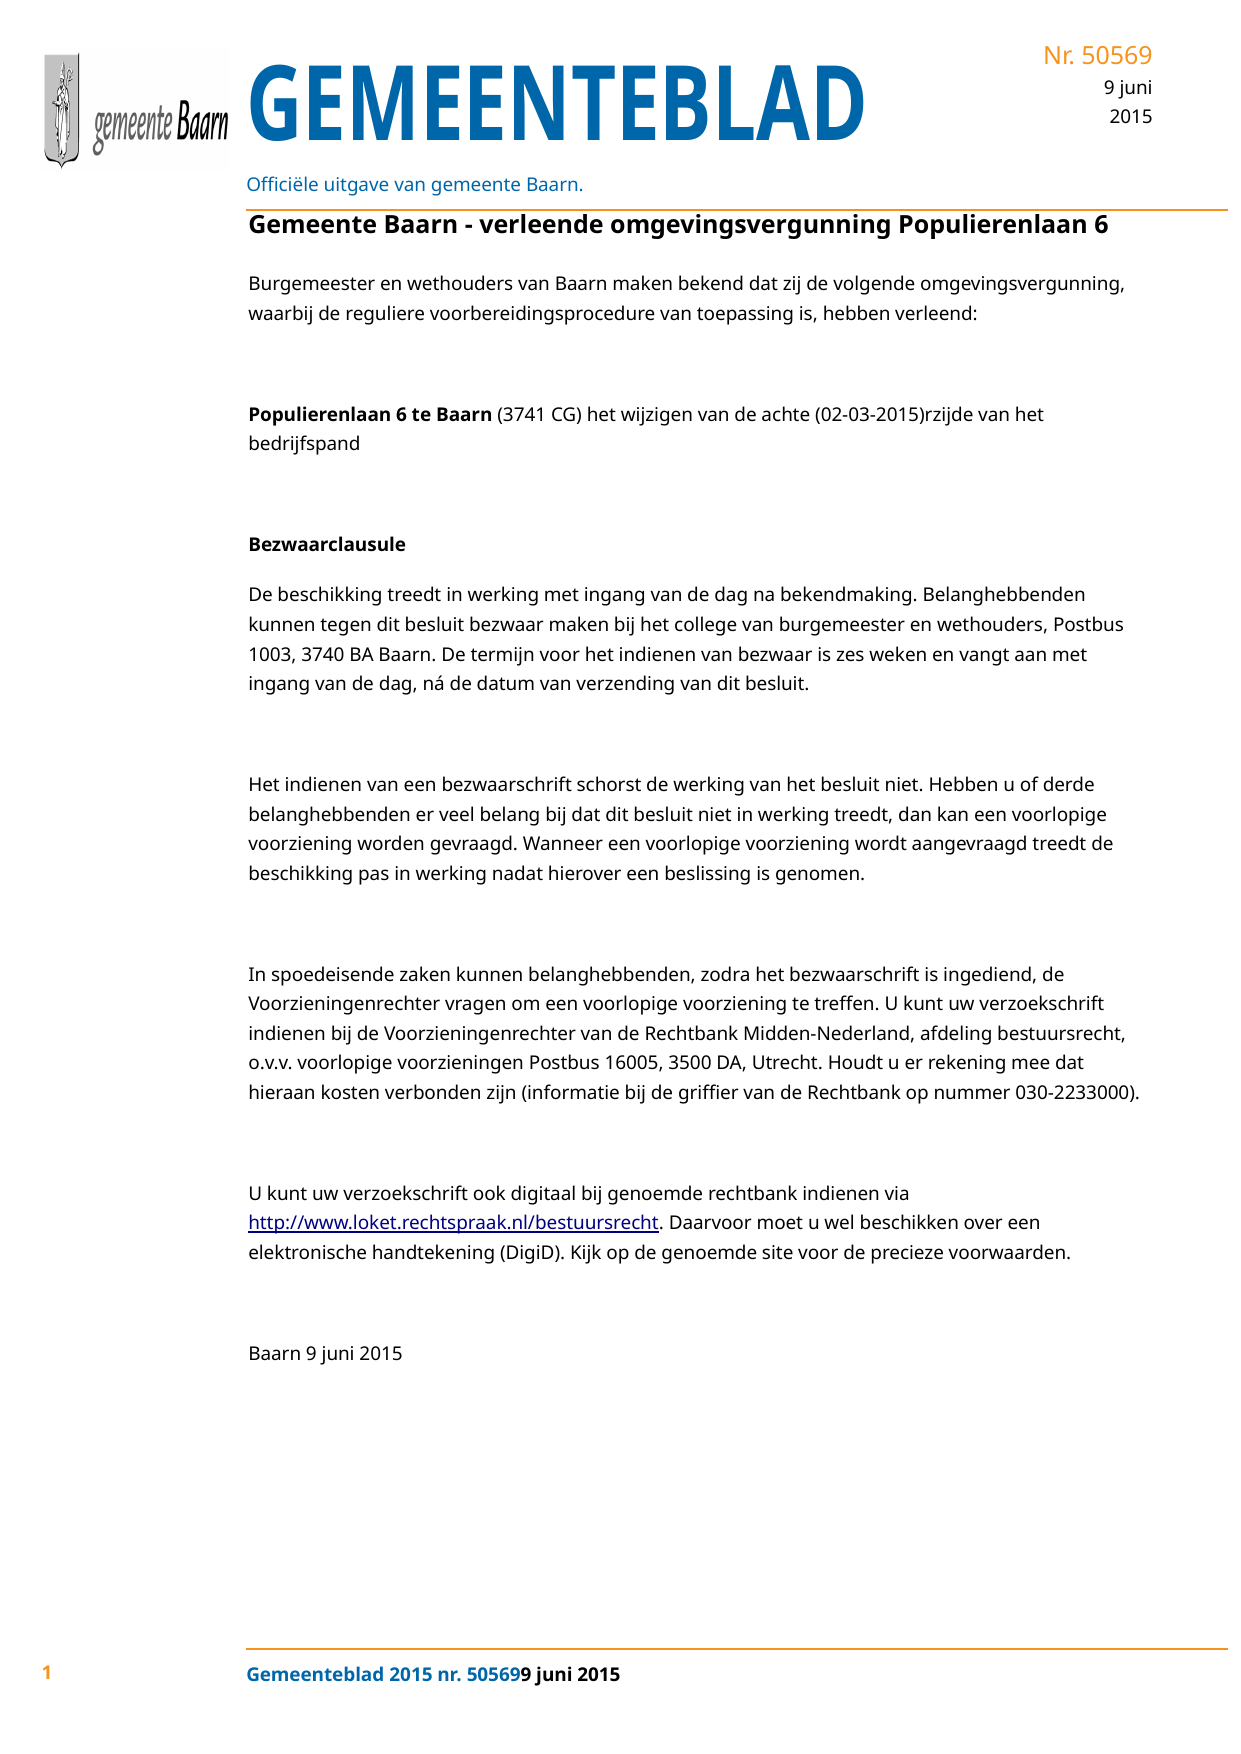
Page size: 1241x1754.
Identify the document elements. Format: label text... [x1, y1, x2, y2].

text Populierenlaan 6 te Baarn (3741 CG) het wijzigen van de achte (02-03-2015)rzijde van het bedrijfspand [248, 401, 1152, 456]
text Het indienen van een bezwaarschrift schorst de werking van het besluit niet. Hebben u of derde belanghebbenden er veel belang bij dat dit besluit niet in werking treedt, dan kan een voorlopige voorziening worden gevraagd. Wanneer een voorlopige voorziening wordt aangevraagd treedt de beschikking pas in werking nadat hierover een beslissing is genomen. [248, 771, 1152, 886]
text Bezwaarclausule [248, 531, 1152, 557]
text In spoedeisende zaken kunnen belanghebbenden, zodra het bezwaarschrift is ingediend, de Voorzieningenrechter vragen om een voorlopige voorziening te treffen. U kunt uw verzoekschrift indienen bij de Voorzieningenrechter van de Rechtbank Midden-Nederland, afdeling bestuursrecht, o.v.v. voorlopige voorzieningen Postbus 16005, 3500 DA, Utrecht. Houdt u er rekening mee dat hieraan kosten verbonden zijn (informatie bij de griffier van de Rechtbank op nummer 030-2233000). [248, 961, 1152, 1105]
picture [41, 47, 231, 172]
text Burgemeester en wethouders van Baarn maken bekend dat zij de volgende omgevingsvergunning, waarbij de reguliere voorbereidingsprocedure van toepassing is, hebben verleend: [248, 270, 1152, 326]
text Gemeente Baarn - verleende omgevingsvergunning Populierenlaan 6 [248, 211, 1152, 241]
text Baarn 9 juni 2015 [248, 1340, 1152, 1366]
text De beschikking treedt in werking met ingang van de dag na bekendmaking. Belanghebbenden kunnen tegen dit besluit bezwaar maken bij het college van burgemeester en wethouders, Postbus 1003, 3740 BA Baarn. De termijn voor het indienen van bezwaar is zes weken en vangt aan met ingang van de dag, ná de datum van verzending van dit besluit. [248, 582, 1152, 696]
text U kunt uw verzoekschrift ook digitaal bij genoemde rechtbank indienen via http://www.loket.rechtspraak.nl/bestuursrecht. Daarvoor moet u wel beschikken over een elektronische handtekening (DigiD). Kijk op de genoemde site voor de precieze voorwaarden. [248, 1180, 1152, 1265]
